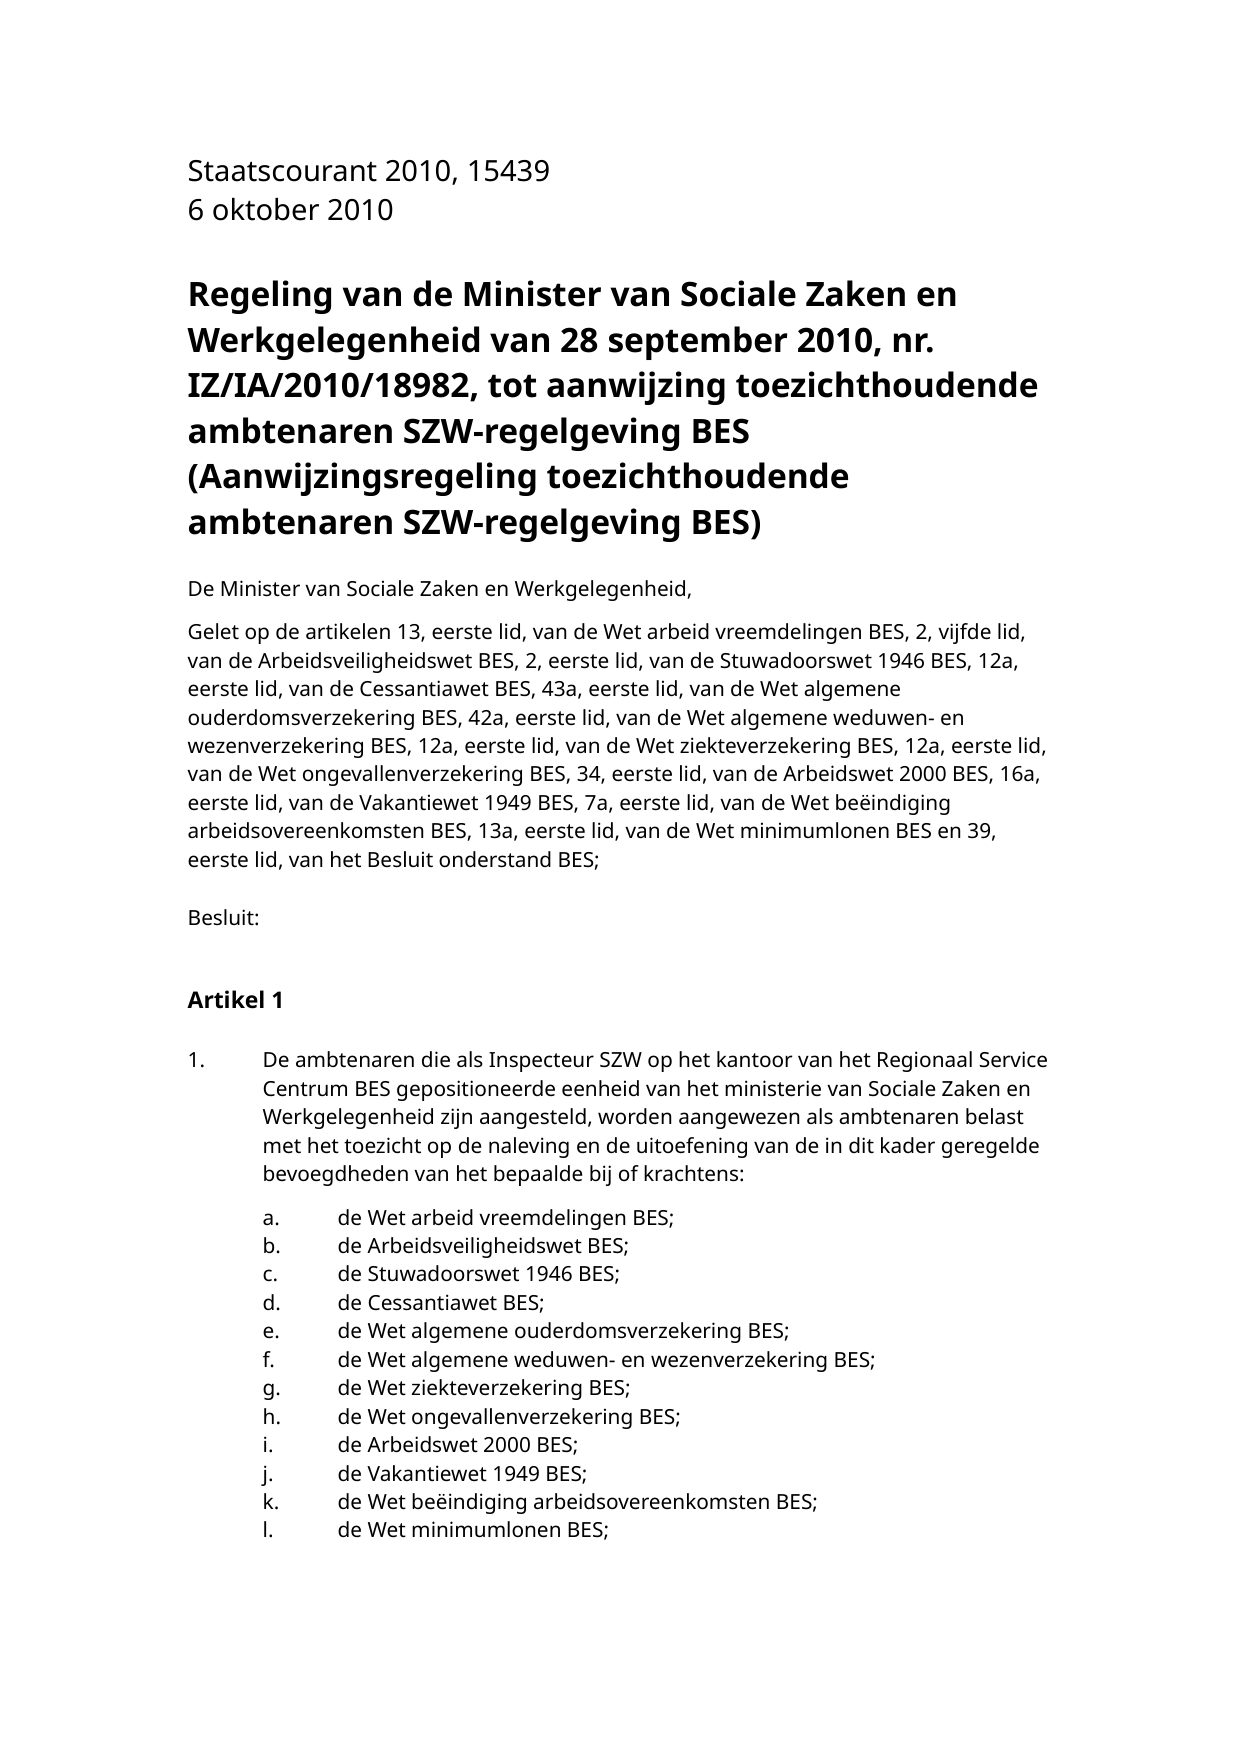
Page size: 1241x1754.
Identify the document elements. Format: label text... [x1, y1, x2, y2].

list de Arbeidsveiligheidswet BES; [262, 1231, 1053, 1259]
list de Wet minimumlonen BES; [262, 1516, 1053, 1544]
text De Minister van Sociale Zaken en Werkgelegenheid, [187, 574, 1053, 602]
list De ambtenaren die als Inspecteur SZW op het kantoor van het Regionaal Service Centrum BES gepositioneerde eenheid van het ministerie van Sociale Zaken en Werkgelegenheid zijn aangesteld, worden aangewezen als ambtenaren belast met het toezicht op de naleving en de uitoefening van de in dit kader geregelde bevoegdheden van het bepaalde bij of krachtens: [187, 1046, 1053, 1188]
subtitle Artikel 1 [187, 984, 1053, 1016]
list de Wet algemene ouderdomsverzekering BES; [262, 1316, 1053, 1345]
list de Wet ziekteverzekering BES; [262, 1373, 1053, 1402]
subtitle Regeling van de Minister van Sociale Zaken en Werkgelegenheid van 28 september 2010, nr. IZ/IA/2010/18982, tot aanwijzing toezichthoudende ambtenaren SZW-regelgeving BES (Aanwijzingsregeling toezichthoudende ambtenaren SZW-regelgeving BES) [187, 271, 1053, 544]
text Besluit: [187, 903, 1053, 932]
text 6 oktober 2010 [187, 190, 1053, 229]
list de Wet ongevallenverzekering BES; [262, 1402, 1053, 1430]
list de Vakantiewet 1949 BES; [262, 1459, 1053, 1487]
list de Wet algemene weduwen- en wezenverzekering BES; [262, 1345, 1053, 1373]
list de Wet beëindiging arbeidsovereenkomsten BES; [262, 1487, 1053, 1516]
text Gelet op de artikelen 13, eerste lid, van de Wet arbeid vreemdelingen BES, 2, vijfde lid, van de Arbeidsveiligheidswet BES, 2, eerste lid, van de Stuwadoorswet 1946 BES, 12a, eerste lid, van de Cessantiawet BES, 43a, eerste lid, van de Wet algemene ouderdomsverzekering BES, 42a, eerste lid, van de Wet algemene weduwen- en wezenverzekering BES, 12a, eerste lid, van de Wet ziekteverzekering BES, 12a, eerste lid, van de Wet ongevallenverzekering BES, 34, eerste lid, van de Arbeidswet 2000 BES, 16a, eerste lid, van de Vakantiewet 1949 BES, 7a, eerste lid, van de Wet beëindiging arbeidsovereenkomsten BES, 13a, eerste lid, van de Wet minimumlonen BES en 39, eerste lid, van het Besluit onderstand BES; [187, 617, 1053, 873]
list de Wet arbeid vreemdelingen BES; [262, 1203, 1053, 1231]
text Staatscourant 2010, 15439 [187, 150, 1053, 190]
list de Stuwadoorswet 1946 BES; [262, 1259, 1053, 1288]
list de Cessantiawet BES; [262, 1288, 1053, 1316]
list de Arbeidswet 2000 BES; [262, 1430, 1053, 1459]
